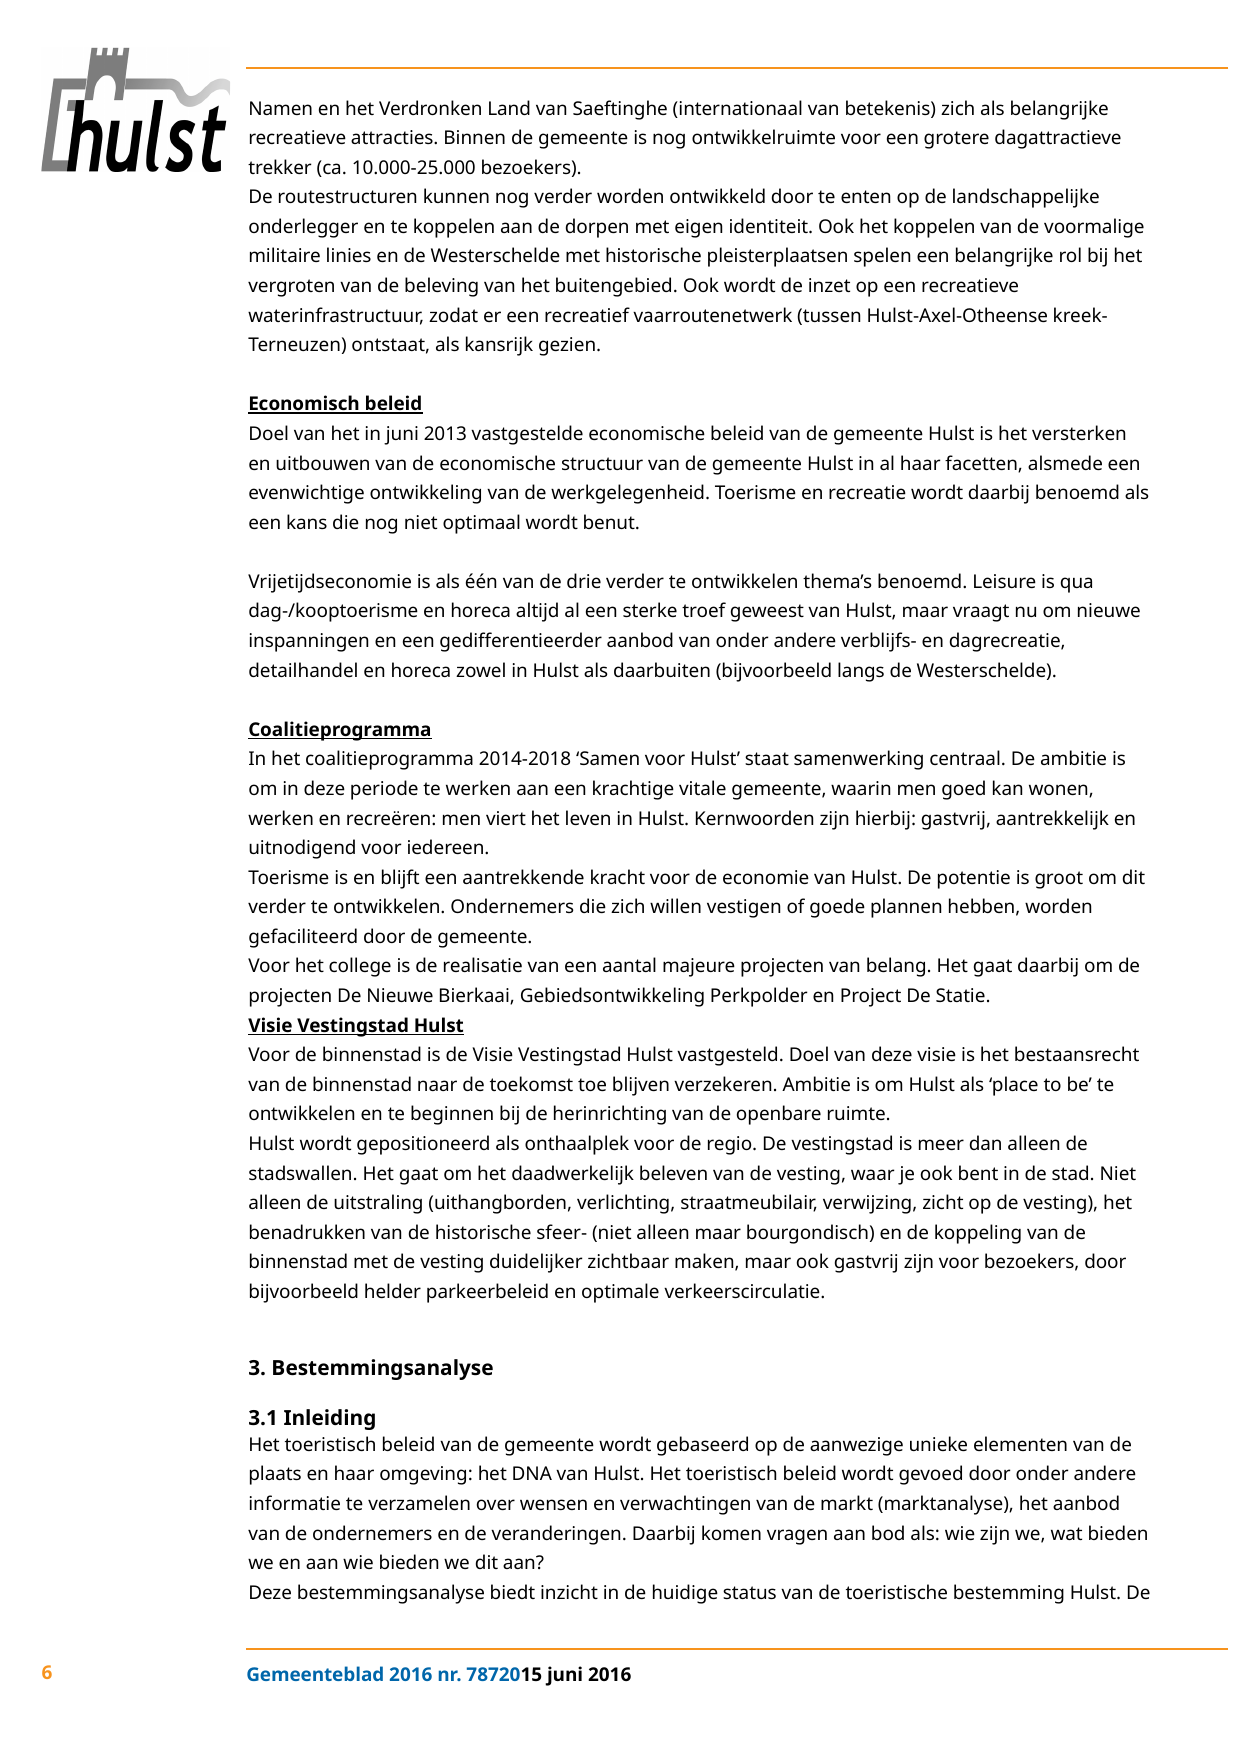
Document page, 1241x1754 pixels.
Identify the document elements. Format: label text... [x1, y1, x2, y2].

text Visie Vestingstad Hulst [248, 1012, 1152, 1038]
text Deze bestemmingsanalyse biedt inzicht in de huidige status van de toeristische bestemming Hulst. De [248, 1579, 1152, 1605]
text 3. Bestemmingsanalyse [248, 1353, 1152, 1382]
text Economisch beleid [248, 391, 1152, 416]
text Vrijetijdseconomie is als één van de drie verder te ontwikkelen thema’s benoemd. Leisure is qua dag-/kooptoerisme en horeca altijd al een sterke troef geweest van Hulst, maar vraagt nu om nieuwe inspanningen en een gedifferentieerder aanbod van onder andere verblijfs- en dagrecreatie, detailhandel en horeca zowel in Hulst als daarbuiten (bijvoorbeeld langs de Westerschelde). [248, 568, 1152, 683]
text Hulst wordt gepositioneerd als onthaalplek voor de regio. De vestingstad is meer dan alleen de stadswallen. Het gaat om het daadwerkelijk beleven van de vesting, waar je ook bent in de stad. Niet alleen de uitstraling (uithangborden, verlichting, straatmeubilair, verwijzing, zicht op de vesting), het benadrukken van de historische sfeer- (niet alleen maar bourgondisch) en de koppeling van de binnenstad met de vesting duidelijker zichtbaar maken, maar ook gastvrij zijn voor bezoekers, door bijvoorbeeld helder parkeerbeleid en optimale verkeerscirculatie. [248, 1130, 1152, 1304]
text De routestructuren kunnen nog verder worden ontwikkeld door te enten op de landschappelijke onderlegger en te koppelen aan de dorpen met eigen identiteit. Ook het koppelen van de voormalige militaire linies en de Westerschelde met historische pleisterplaatsen spelen een belangrijke rol bij het vergroten van de beleving van het buitengebied. Ook wordt de inzet op een recreatieve waterinfrastructuur, zodat er een recreatief vaarroutenetwerk (tussen Hulst-Axel-Otheense kreek-Terneuzen) ontstaat, als kansrijk gezien. [248, 183, 1152, 357]
text Doel van het in juni 2013 vastgestelde economische beleid van de gemeente Hulst is het versterken en uitbouwen van de economische structuur van de gemeente Hulst in al haar facetten, alsmede een evenwichtige ontwikkeling van de werkgelegenheid. Toerisme en recreatie wordt daarbij benoemd als een kans die nog niet optimaal wordt benut. [248, 420, 1152, 535]
text Coalitieprogramma [248, 716, 1152, 742]
text Toerisme is en blijft een aantrekkende kracht voor de economie van Hulst. De potentie is groot om dit verder te ontwikkelen. Ondernemers die zich willen vestigen of goede plannen hebben, worden gefaciliteerd door de gemeente. [248, 864, 1152, 949]
picture [41, 47, 231, 172]
text In het coalitieprogramma 2014-2018 ‘Samen voor Hulst’ staat samenwerking centraal. De ambitie is om in deze periode te werken aan een krachtige vitale gemeente, waarin men goed kan wonen, werken en recreëren: men viert het leven in Hulst. Kernwoorden zijn hierbij: gastvrij, aantrekkelijk en uitnodigend voor iedereen. [248, 746, 1152, 860]
text Voor het college is de realisatie van een aantal majeure projecten van belang. Het gaat daarbij om de projecten De Nieuwe Bierkaai, Gebiedsontwikkeling Perkpolder en Project De Statie. [248, 953, 1152, 1008]
text Het toeristisch beleid van de gemeente wordt gebaseerd op de aanwezige unieke elementen van de plaats en haar omgeving: het DNA van Hulst. Het toeristisch beleid wordt gevoed door onder andere informatie te verzamelen over wensen en verwachtingen van de markt (marktanalyse), het aanbod van de ondernemers en de veranderingen. Daarbij komen vragen aan bod als: wie zijn we, wat bieden we en aan wie bieden we dit aan? [248, 1431, 1152, 1575]
text Namen en het Verdronken Land van Saeftinghe (internationaal van betekenis) zich als belangrijke recreatieve attracties. Binnen de gemeente is nog ontwikkelruimte voor een grotere dagattractieve trekker (ca. 10.000-25.000 bezoekers). [248, 95, 1152, 180]
text 3.1 Inleiding [248, 1403, 1152, 1431]
text Voor de binnenstad is de Visie Vestingstad Hulst vastgesteld. Doel van deze visie is het bestaansrecht van de binnenstad naar de toekomst toe blijven verzekeren. Ambitie is om Hulst als ‘place to be’ te ontwikkelen en te beginnen bij de herinrichting van de openbare ruimte. [248, 1041, 1152, 1126]
